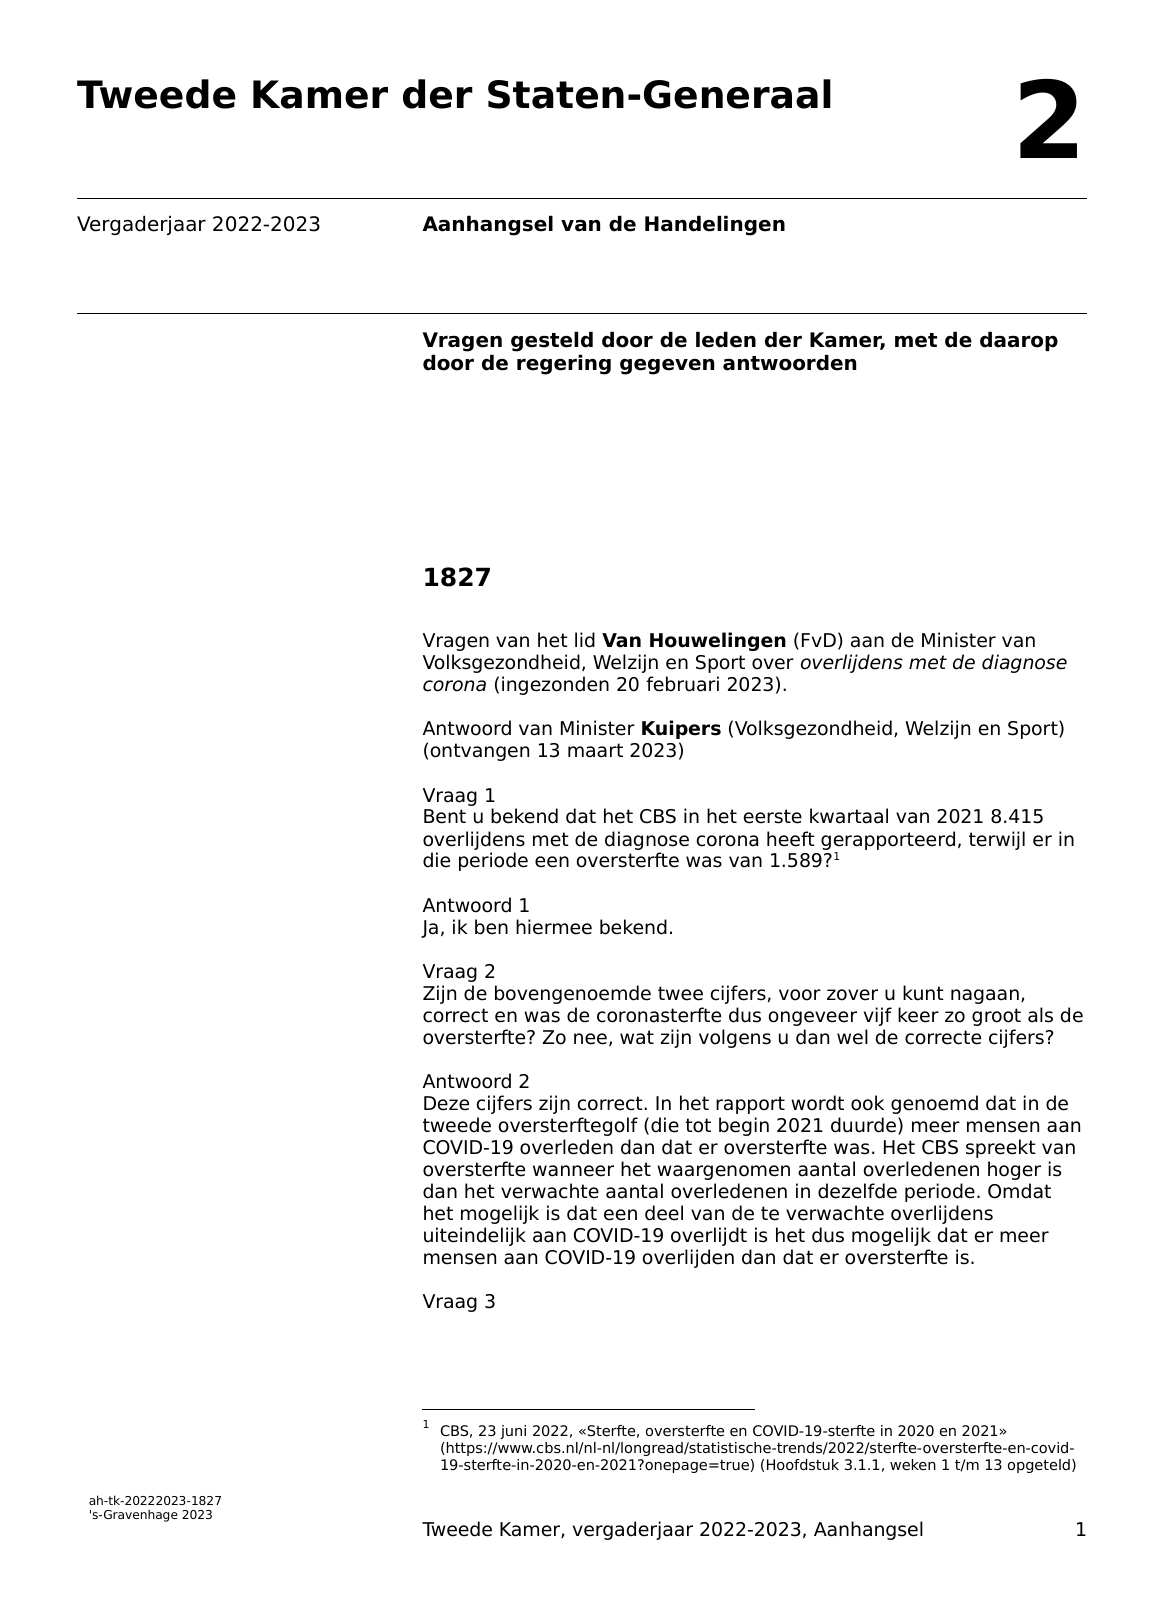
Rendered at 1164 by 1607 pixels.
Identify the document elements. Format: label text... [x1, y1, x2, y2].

text Bent u bekend dat het CBS in het eerste kwartaal van 2021 8.415 overlijdens met de diagnose corona heeft gerapporteerd, terwijl er in die periode een oversterfte was van 1.589? [422, 806, 1087, 872]
text CBS, 23 juni 2022, «Sterfte, oversterfte en COVID-19-sterfte in 2020 en 2021» (https://www.cbs.nl/nl-nl/longread/statistische-trends/2022/sterfte-oversterfte-en-covid-19-sterfte-in-2020-en-2021?onepage=true) (Hoofdstuk 3.1.1, weken 1 t/m 13 opgeteld) [422, 1418, 1087, 1474]
text Vragen van het lid Van Houwelingen (FvD) aan de Minister van Volksgezondheid, Welzijn en Sport over overlijdens met de diagnose corona (ingezonden 20 februari 2023). [422, 630, 1087, 696]
text Vraag 2 [422, 961, 1087, 983]
table_cell [77, 314, 422, 375]
text Vraag 3 [422, 1291, 1087, 1313]
text Deze cijfers zijn correct. In het rapport wordt ook genoemd dat in de tweede oversterftegolf (die tot begin 2021 duurde) meer mensen aan COVID-19 overleden dan dat er oversterfte was. Het CBS spreekt van oversterfte wanneer het waargenomen aantal overledenen hoger is dan het verwachte aantal overledenen in dezelfde periode. Omdat het mogelijk is dat een deel van de te verwachte overlijdens uiteindelijk aan COVID-19 overlijdt is het dus mogelijk dat er meer mensen aan COVID-19 overlijden dan dat er oversterfte is. [422, 1093, 1087, 1269]
table_header 2 [886, 59, 1087, 198]
text Ja, ik ben hiermee bekend. [422, 917, 1087, 938]
text ah-tk-20222023-1827 [88, 1494, 323, 1508]
text Vraag 1 [422, 784, 1087, 806]
text Antwoord 1 [422, 894, 1087, 917]
text Antwoord 2 [422, 1071, 1087, 1093]
table_header Tweede Kamer der Staten-Generaal [77, 59, 886, 198]
text 1827 [422, 563, 1087, 592]
text Zijn de bovengenoemde twee cijfers, voor zover u kunt nagaan, correct en was de coronasterfte dus ongeveer vijf keer zo groot als de oversterfte? Zo nee, wat zijn volgens u dan wel de correcte cijfers? [422, 983, 1087, 1049]
table_cell Vragen gesteld door de leden der Kamer, met de daarop door de regering gegeven antwoorden [422, 314, 1087, 375]
text 's-Gravenhage 2023 [88, 1508, 323, 1522]
table_cell Vergaderjaar 2022-2023 [77, 199, 422, 313]
text Antwoord van Minister Kuipers (Volksgezondheid, Welzijn en Sport) (ontvangen 13 maart 2023) [422, 718, 1087, 762]
table_cell Aanhangsel van de Handelingen [422, 199, 1087, 313]
